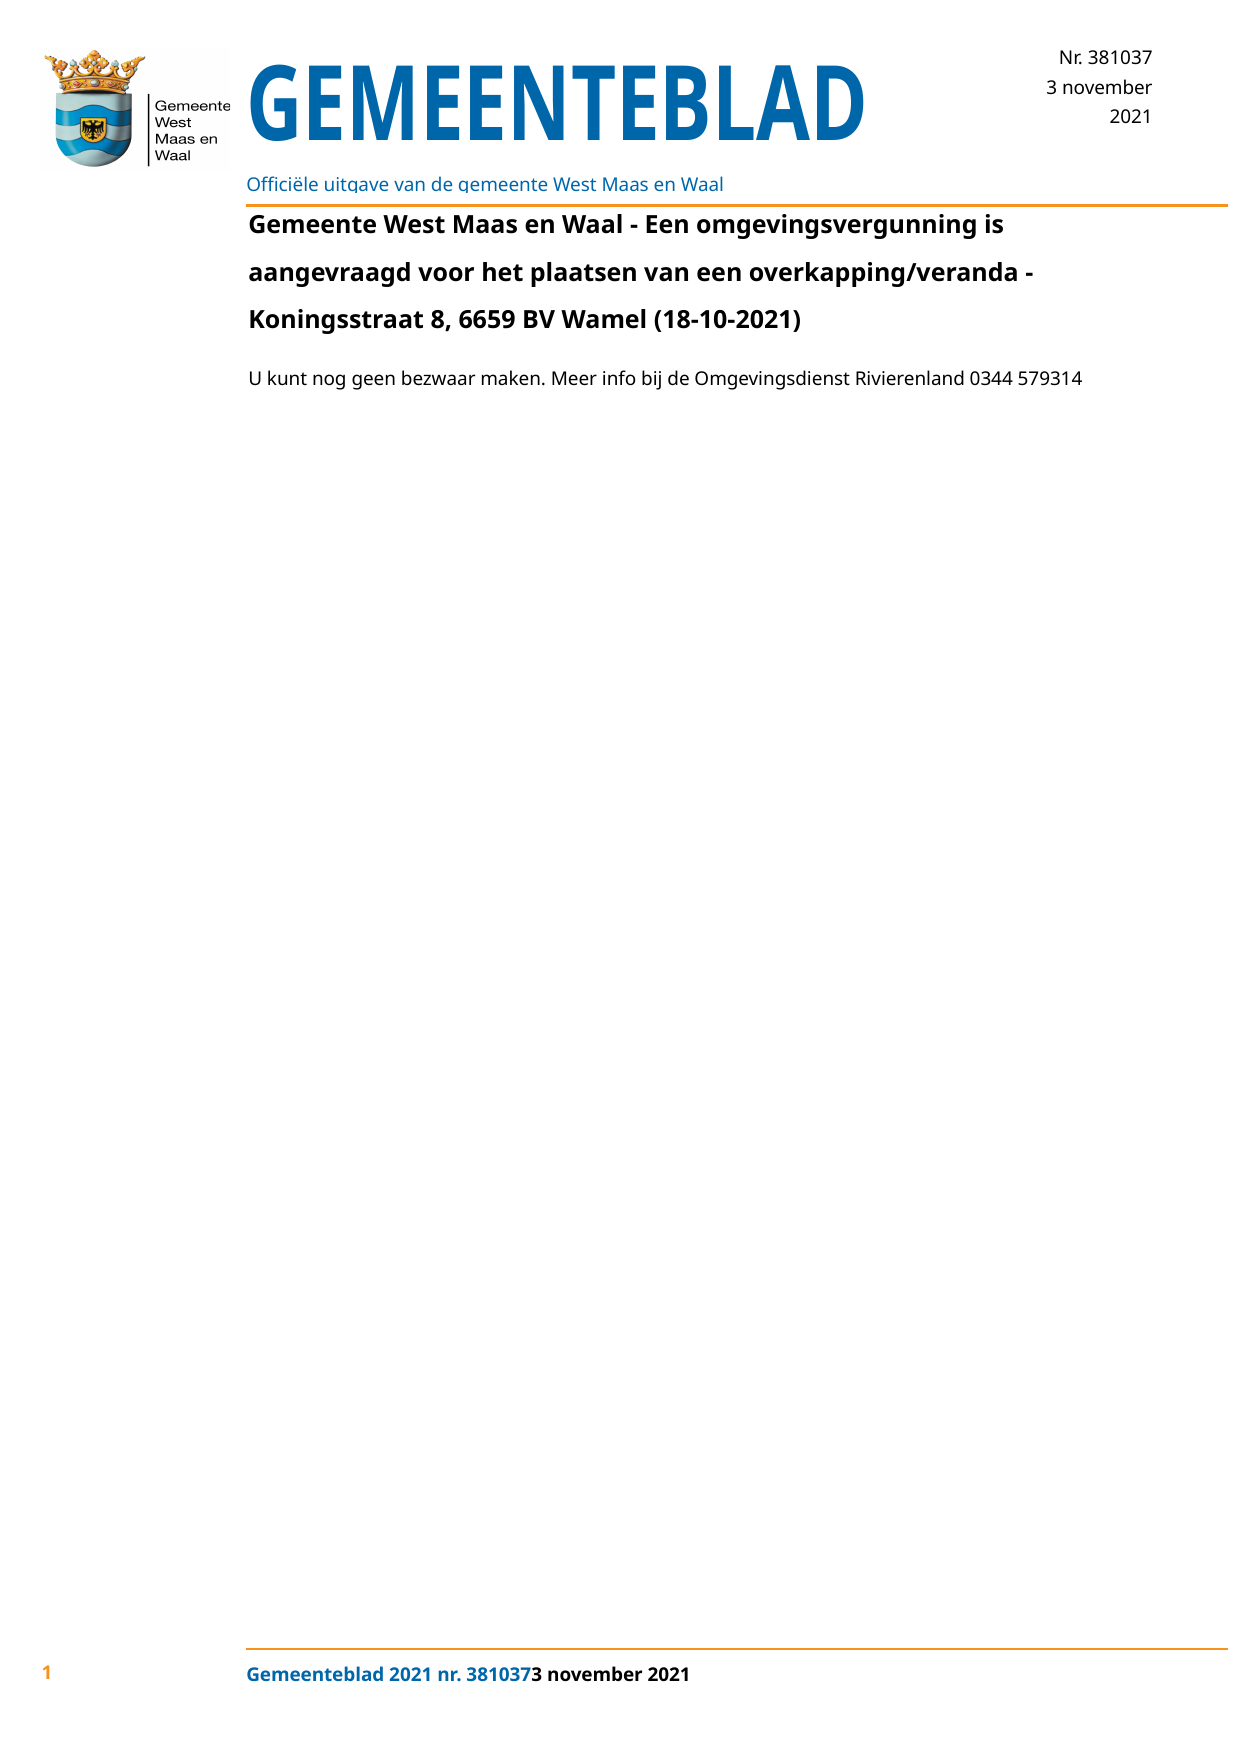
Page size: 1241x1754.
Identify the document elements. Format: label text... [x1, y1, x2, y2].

text Gemeente West Maas en Waal - Een omgevingsvergunning is aangevraagd voor het plaatsen van een overkapping/veranda - Koningsstraat 8, 6659 BV Wamel (18-10-2021) [248, 207, 1152, 336]
text U kunt nog geen bezwaar maken. Meer info bij de Omgevingsdienst Rivierenland 0344 579314 [248, 366, 1152, 391]
picture [41, 47, 231, 172]
